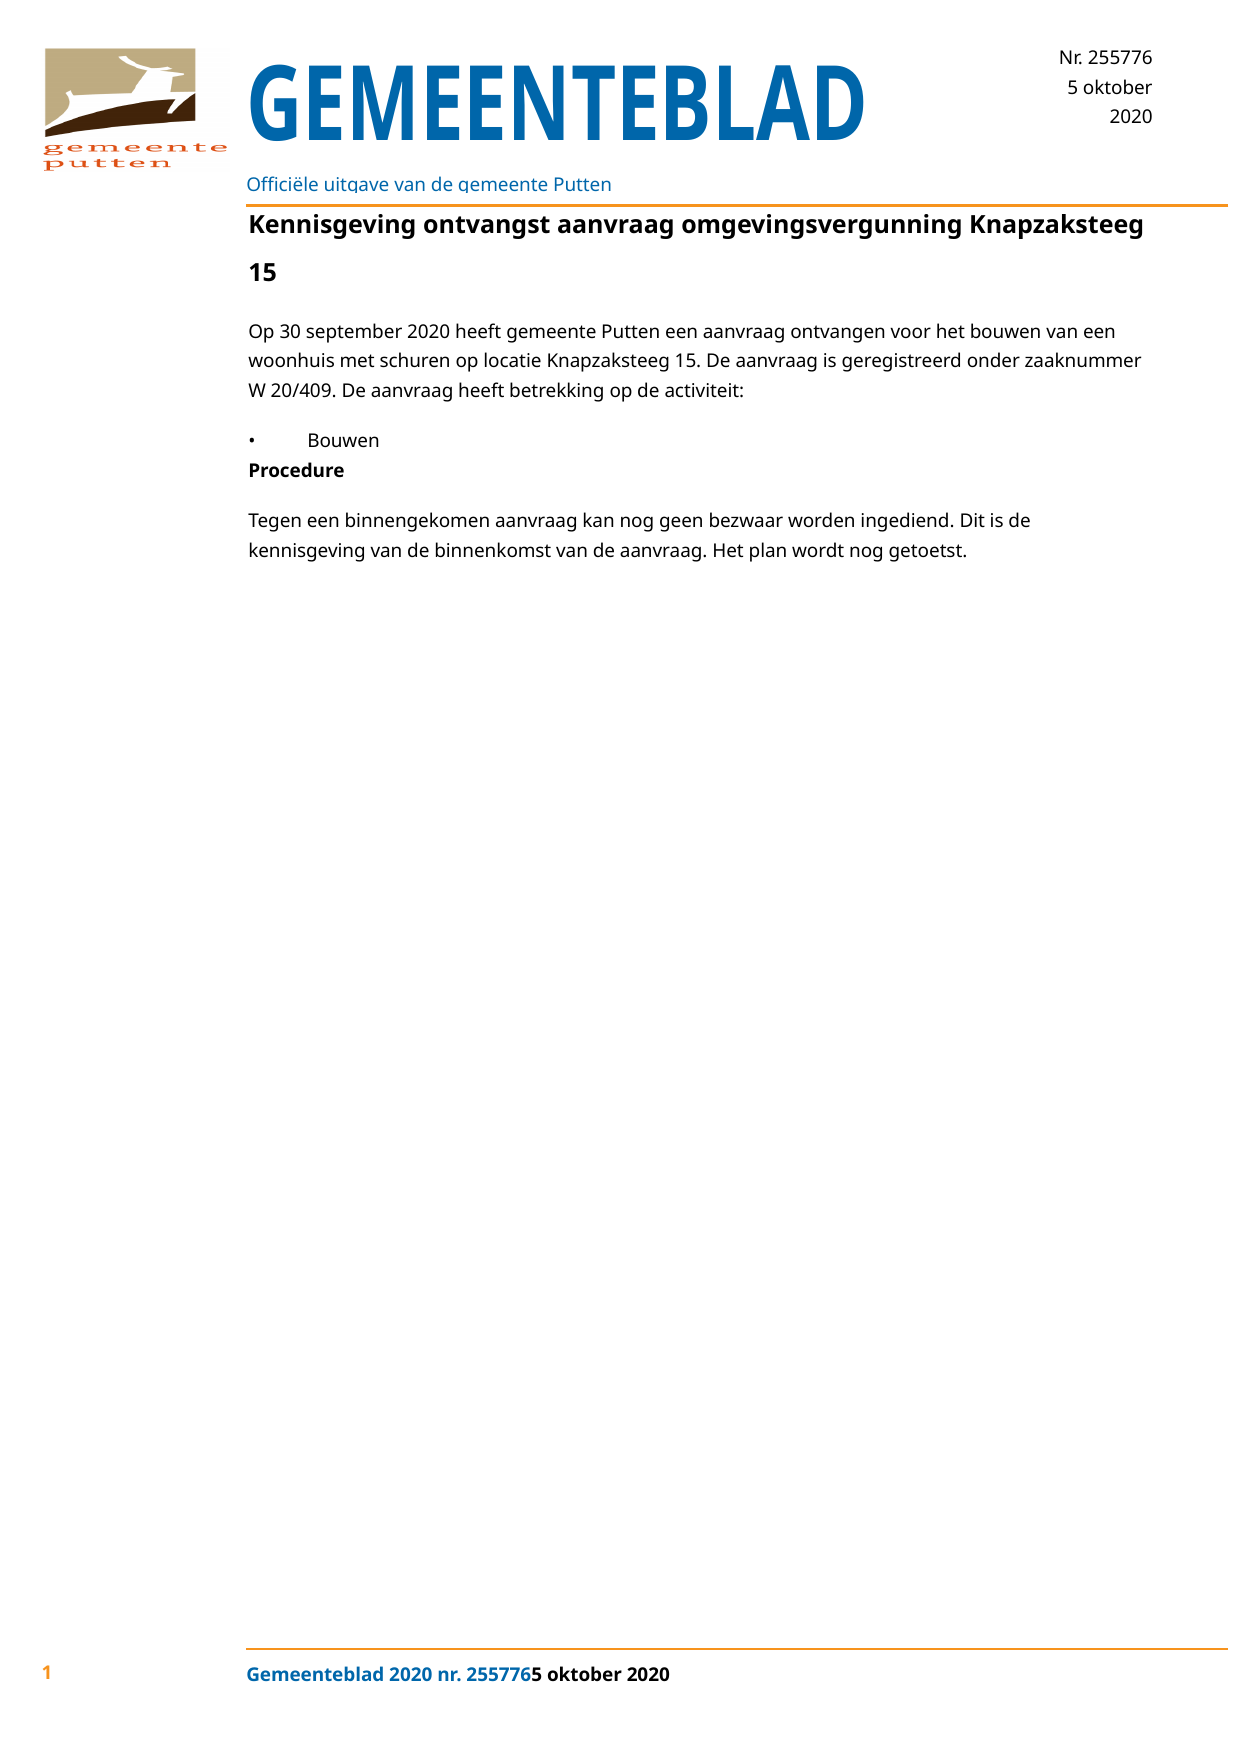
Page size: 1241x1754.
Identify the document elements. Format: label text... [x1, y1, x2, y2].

text Procedure [248, 457, 1152, 483]
text Kennisgeving ontvangst aanvraag omgevingsvergunning Knapzaksteeg 15 [248, 207, 1152, 288]
picture [41, 47, 231, 172]
text Op 30 september 2020 heeft gemeente Putten een aanvraag ontvangen voor het bouwen van een woonhuis met schuren op locatie Knapzaksteeg 15. De aanvraag is geregistreerd onder zaaknummer W 20/409. De aanvraag heeft betrekking op de activiteit: [248, 318, 1152, 403]
text Tegen een binnengekomen aanvraag kan nog geen bezwaar worden ingediend. Dit is de kennisgeving van de binnenkomst van de aanvraag. Het plan wordt nog getoetst. [248, 507, 1152, 563]
list Bouwen [248, 427, 1152, 453]
